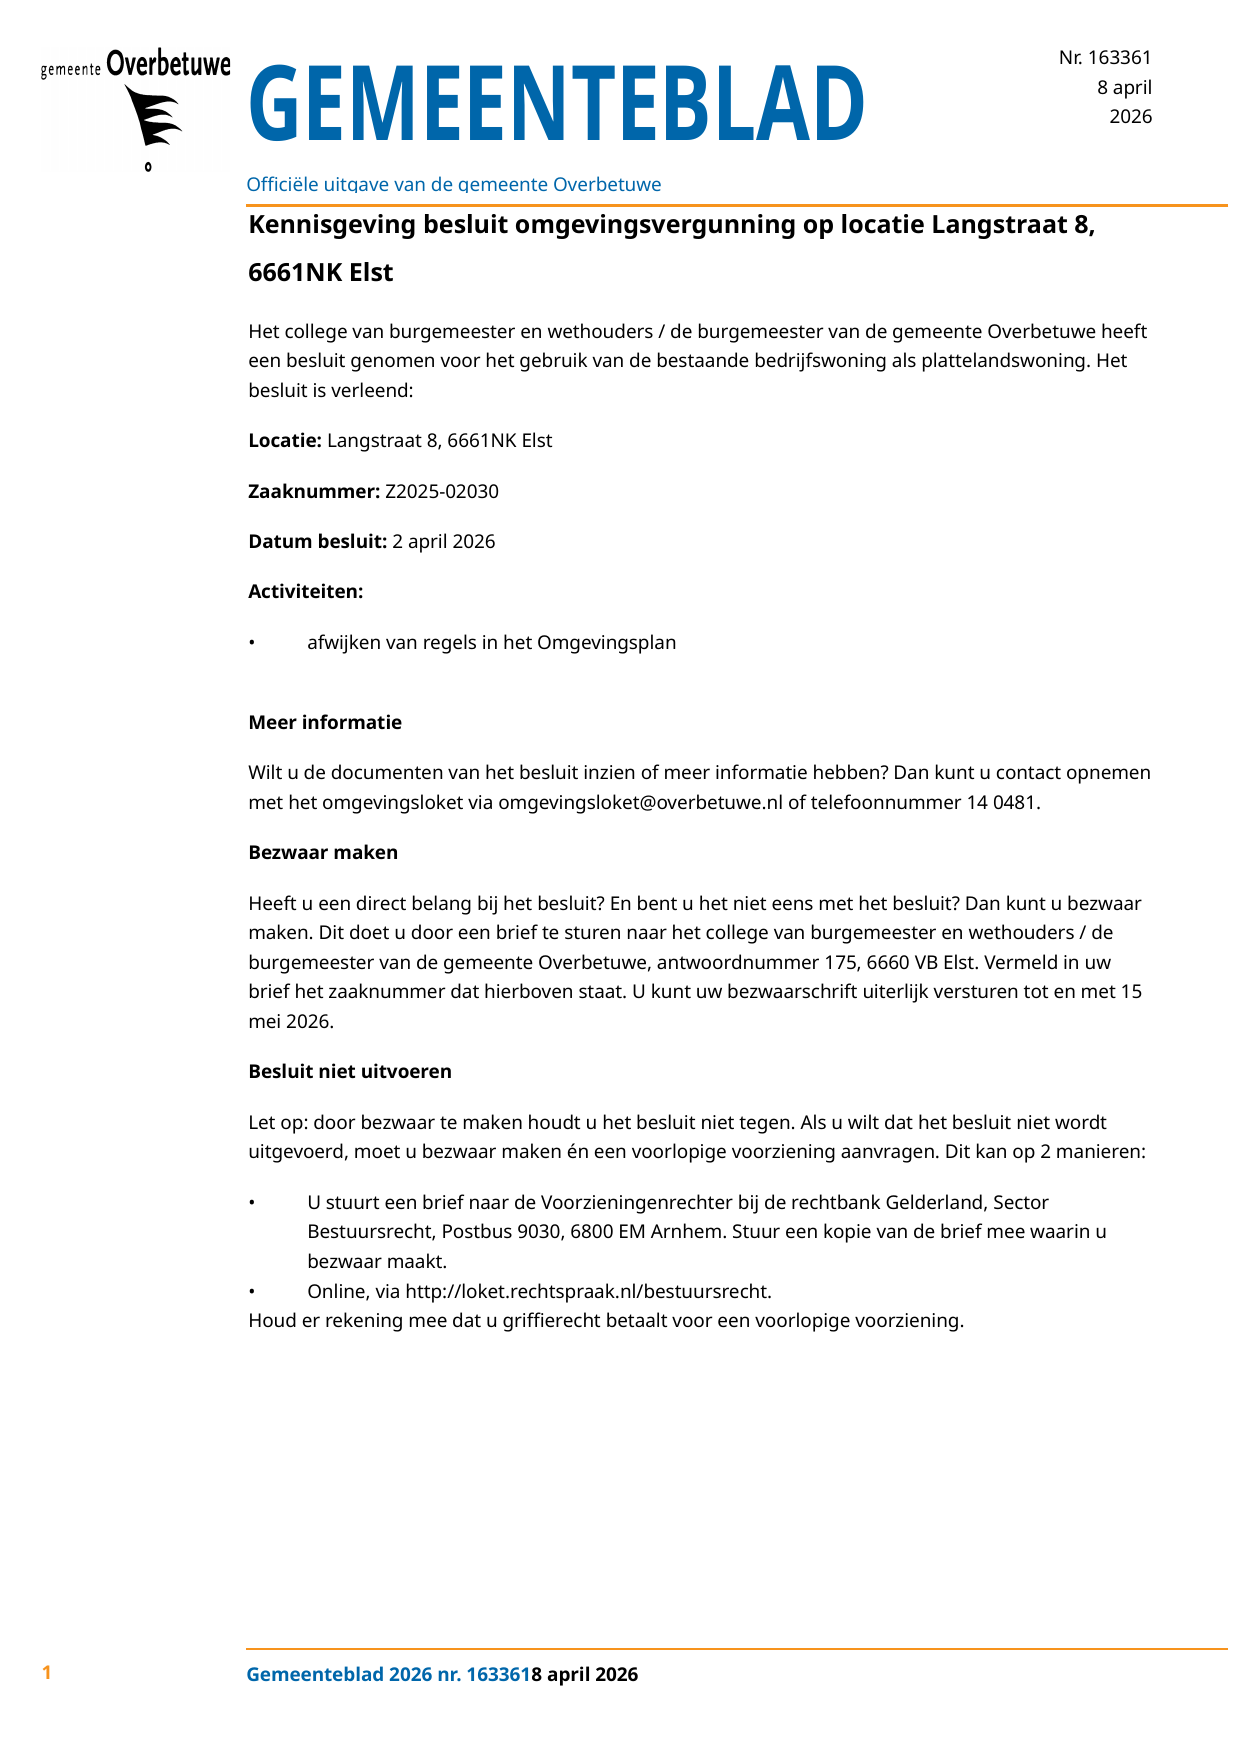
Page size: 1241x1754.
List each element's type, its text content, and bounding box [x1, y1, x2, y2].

text Bezwaar maken [248, 839, 1152, 865]
text Activiteiten: [248, 579, 1152, 604]
list U stuurt een brief naar de Voorzieningenrechter bij de rechtbank Gelderland, Sector Bestuursrecht, Postbus 9030, 6800 EM Arnhem. Stuur een kopie van de brief mee waarin u bezwaar maakt. [248, 1189, 1152, 1274]
list afwijken van regels in het Omgevingsplan [248, 629, 1152, 655]
picture [41, 47, 231, 172]
text Heeft u een direct belang bij het besluit? En bent u het niet eens met het besluit? Dan kunt u bezwaar maken. Dit doet u door een brief te sturen naar het college van burgemeester en wethouders / de burgemeester van de gemeente Overbetuwe, antwoordnummer 175, 6660 VB Elst. Vermeld in uw brief het zaaknummer dat hierboven staat. U kunt uw bezwaarschrift uiterlijk versturen tot en met 15 mei 2026. [248, 890, 1152, 1034]
text Let op: door bezwaar te maken houdt u het besluit niet tegen. Als u wilt dat het besluit niet wordt uitgevoerd, moet u bezwaar maken én een voorlopige voorziening aanvragen. Dit kan op 2 manieren: [248, 1109, 1152, 1164]
text Kennisgeving besluit omgevingsvergunning op locatie Langstraat 8, 6661NK Elst [248, 207, 1152, 288]
text Wilt u de documenten van het besluit inzien of meer informatie hebben? Dan kunt u contact opnemen met het omgevingsloket via omgevingsloket@overbetuwe.nl of telefoonnummer 14 0481. [248, 759, 1152, 815]
text Meer informatie [248, 709, 1152, 735]
text Zaaknummer: Z2025-02030 [248, 478, 1152, 504]
text Besluit niet uitvoeren [248, 1059, 1152, 1084]
text Houd er rekening mee dat u griffierecht betaalt voor een voorlopige voorziening. [248, 1307, 1152, 1333]
text Locatie: Langstraat 8, 6661NK Elst [248, 427, 1152, 453]
list Online, via http://loket.rechtspraak.nl/bestuursrecht. [248, 1278, 1152, 1304]
text Het college van burgemeester en wethouders / de burgemeester van de gemeente Overbetuwe heeft een besluit genomen voor het gebruik van de bestaande bedrijfswoning als plattelandswoning. Het besluit is verleend: [248, 318, 1152, 403]
text Datum besluit: 2 april 2026 [248, 528, 1152, 554]
